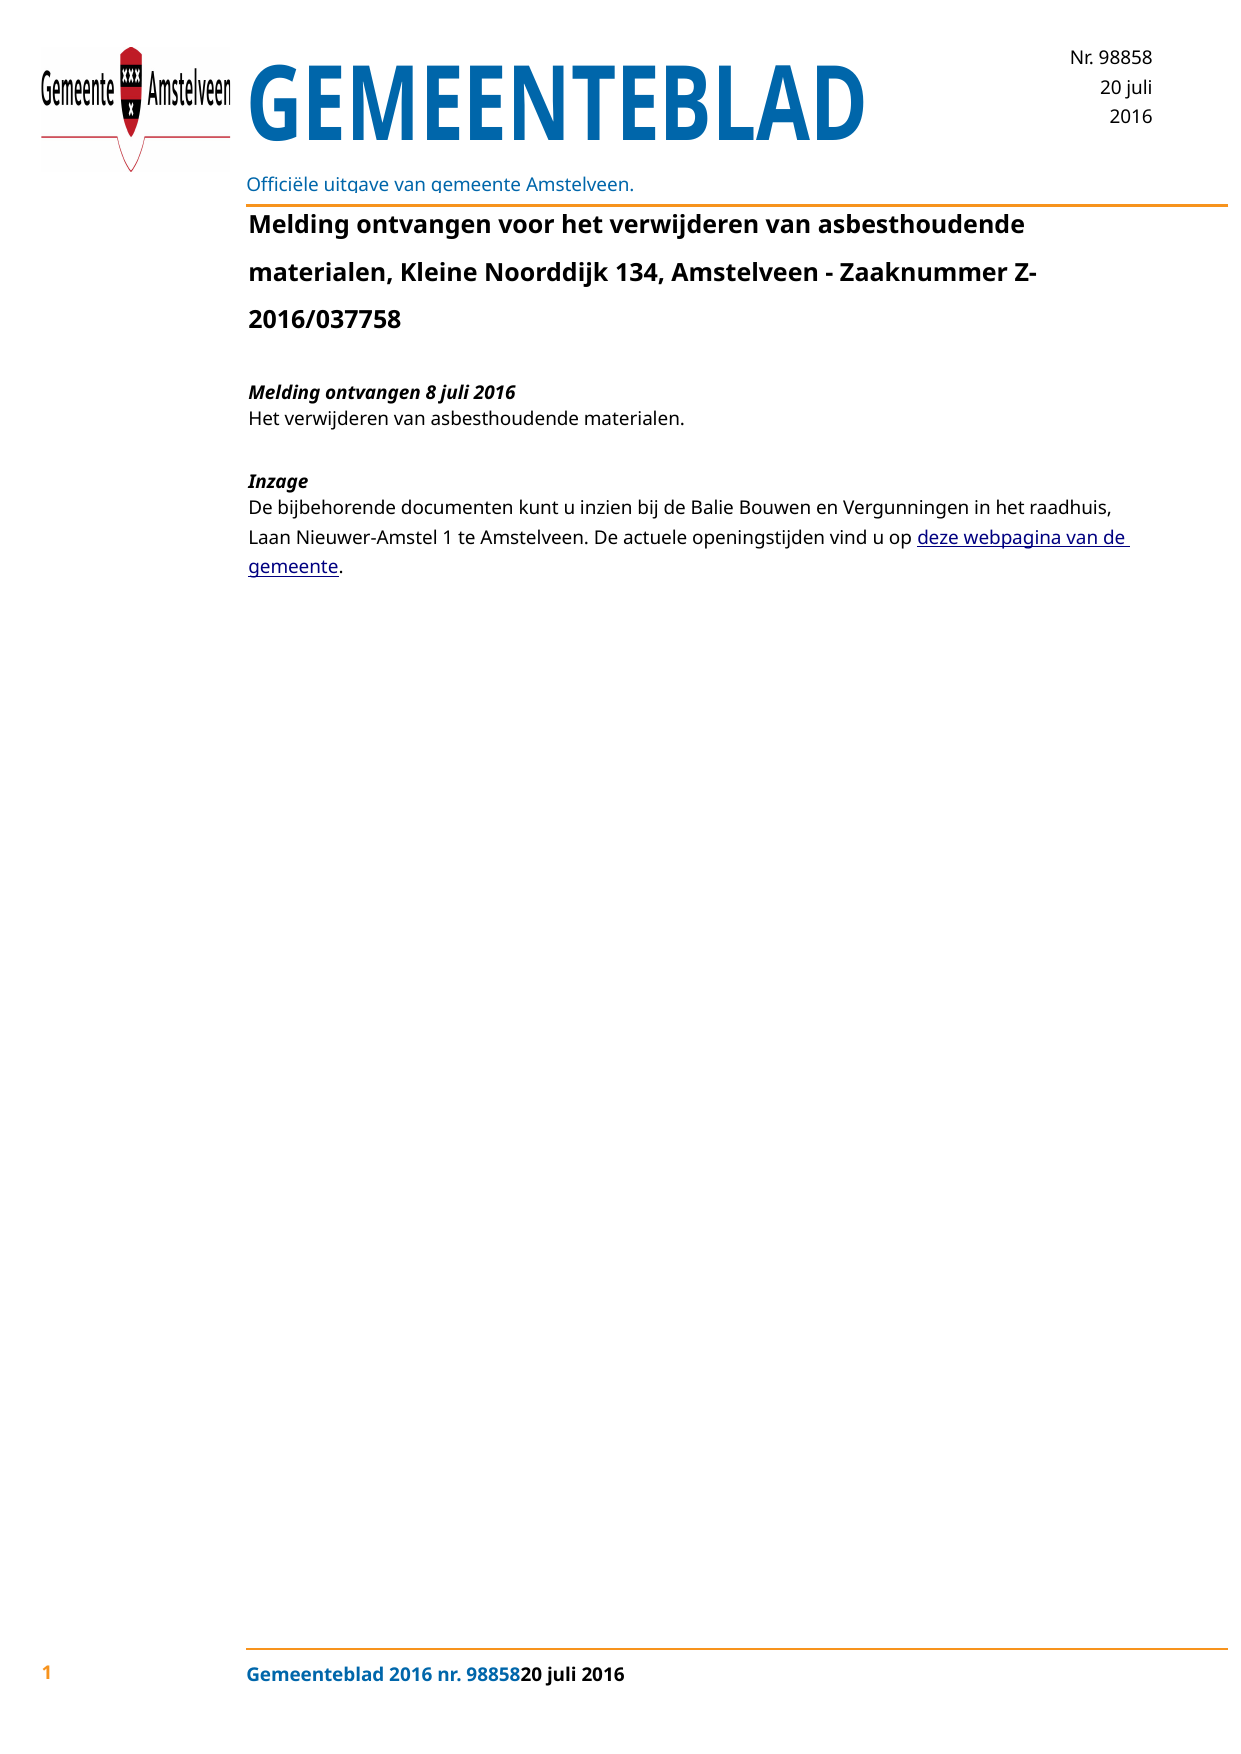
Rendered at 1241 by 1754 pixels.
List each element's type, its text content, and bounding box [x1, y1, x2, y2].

picture [41, 47, 231, 172]
text Inzage [248, 469, 1152, 494]
text Melding ontvangen voor het verwijderen van asbesthoudende materialen, Kleine Noorddijk 134, Amstelveen - Zaaknummer Z-2016/037758 [248, 207, 1152, 336]
text Het verwijderen van asbesthoudende materialen. [248, 405, 1152, 431]
text De bijbehorende documenten kunt u inzien bij de Balie Bouwen en Vergunningen in het raadhuis, Laan Nieuwer-Amstel 1 te Amstelveen. De actuele openingstijden vind u op deze webpagina van de gemeente. [248, 494, 1152, 579]
text Melding ontvangen 8 juli 2016 [248, 379, 1152, 405]
